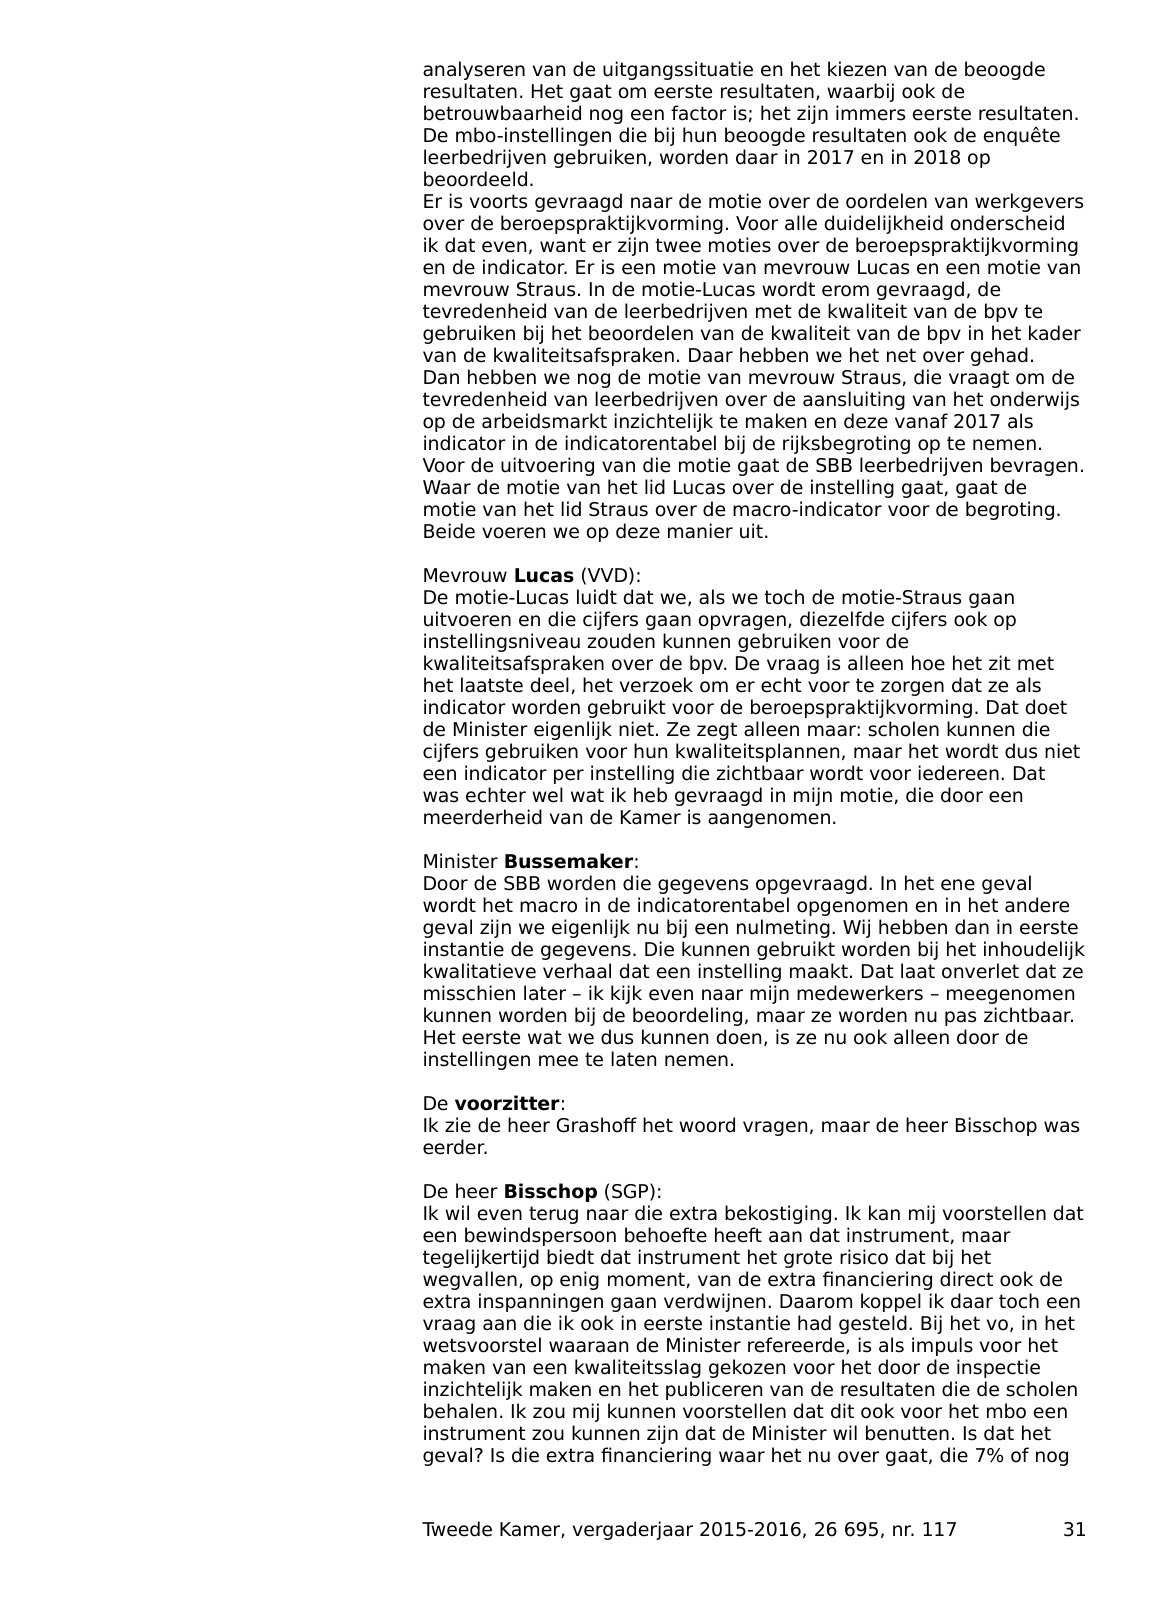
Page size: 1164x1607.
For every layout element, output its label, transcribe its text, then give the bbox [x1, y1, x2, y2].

text Dan hebben we nog de motie van mevrouw Straus, die vraagt om de tevredenheid van leerbedrijven over de aansluiting van het onderwijs op de arbeidsmarkt inzichtelijk te maken en deze vanaf 2017 als indicator in de indicatorentabel bij de rijksbegroting op te nemen. Voor de uitvoering van die motie gaat de SBB leerbedrijven bevragen. Waar de motie van het lid Lucas over de instelling gaat, gaat de motie van het lid Straus over de macro-indicator voor de begroting. Beide voeren we op deze manier uit. [422, 367, 1087, 543]
text De heer Bisschop (SGP): [422, 1181, 1087, 1203]
text Minister Bussemaker: [422, 851, 1087, 873]
text De motie-Lucas luidt dat we, als we toch de motie-Straus gaan uitvoeren en die cijfers gaan opvragen, diezelfde cijfers ook op instellingsniveau zouden kunnen gebruiken voor de kwaliteitsafspraken over de bpv. De vraag is alleen hoe het zit met het laatste deel, het verzoek om er echt voor te zorgen dat ze als indicator worden gebruikt voor de beroepspraktijkvorming. Dat doet de Minister eigenlijk niet. Ze zegt alleen maar: scholen kunnen die cijfers gebruiken voor hun kwaliteitsplannen, maar het wordt dus niet een indicator per instelling die zichtbaar wordt voor iedereen. Dat was echter wel wat ik heb gevraagd in mijn motie, die door een meerderheid van de Kamer is aangenomen. [422, 587, 1087, 828]
text Ik wil even terug naar die extra bekostiging. Ik kan mij voorstellen dat een bewindspersoon behoefte heeft aan dat instrument, maar tegelijkertijd biedt dat instrument het grote risico dat bij het wegvallen, op enig moment, van de extra financiering direct ook de extra inspanningen gaan verdwijnen. Daarom koppel ik daar toch een vraag aan die ik ook in eerste instantie had gesteld. Bij het vo, in het wetsvoorstel waaraan de Minister refereerde, is als impuls voor het maken van een kwaliteitsslag gekozen voor het door de inspectie inzichtelijk maken en het publiceren van de resultaten die de scholen behalen. Ik zou mij kunnen voorstellen dat dit ook voor het mbo een instrument zou kunnen zijn dat de Minister wil benutten. Is dat het geval? Is die extra financiering waar het nu over gaat, die 7% of nog [422, 1203, 1087, 1467]
text De voorzitter: [422, 1093, 1087, 1115]
text analyseren van de uitgangssituatie en het kiezen van de beoogde resultaten. Het gaat om eerste resultaten, waarbij ook de betrouwbaarheid nog een factor is; het zijn immers eerste resultaten. De mbo-instellingen die bij hun beoogde resultaten ook de enquête leerbedrijven gebruiken, worden daar in 2017 en in 2018 op beoordeeld. [422, 59, 1087, 191]
text Er is voorts gevraagd naar de motie over de oordelen van werkgevers over de beroepspraktijkvorming. Voor alle duidelijkheid onderscheid ik dat even, want er zijn twee moties over de beroepspraktijkvorming en de indicator. Er is een motie van mevrouw Lucas en een motie van mevrouw Straus. In de motie-Lucas wordt erom gevraagd, de tevredenheid van de leerbedrijven met de kwaliteit van de bpv te gebruiken bij het beoordelen van de kwaliteit van de bpv in het kader van de kwaliteitsafspraken. Daar hebben we het net over gehad. [422, 191, 1087, 367]
text Door de SBB worden die gegevens opgevraagd. In het ene geval wordt het macro in de indicatorentabel opgenomen en in het andere geval zijn we eigenlijk nu bij een nulmeting. Wij hebben dan in eerste instantie de gegevens. Die kunnen gebruikt worden bij het inhoudelijk kwalitatieve verhaal dat een instelling maakt. Dat laat onverlet dat ze misschien later – ik kijk even naar mijn medewerkers – meegenomen kunnen worden bij de beoordeling, maar ze worden nu pas zichtbaar. Het eerste wat we dus kunnen doen, is ze nu ook alleen door de instellingen mee te laten nemen. [422, 873, 1087, 1071]
text Mevrouw Lucas (VVD): [422, 565, 1087, 587]
text Ik zie de heer Grashoff het woord vragen, maar de heer Bisschop was eerder. [422, 1115, 1087, 1159]
